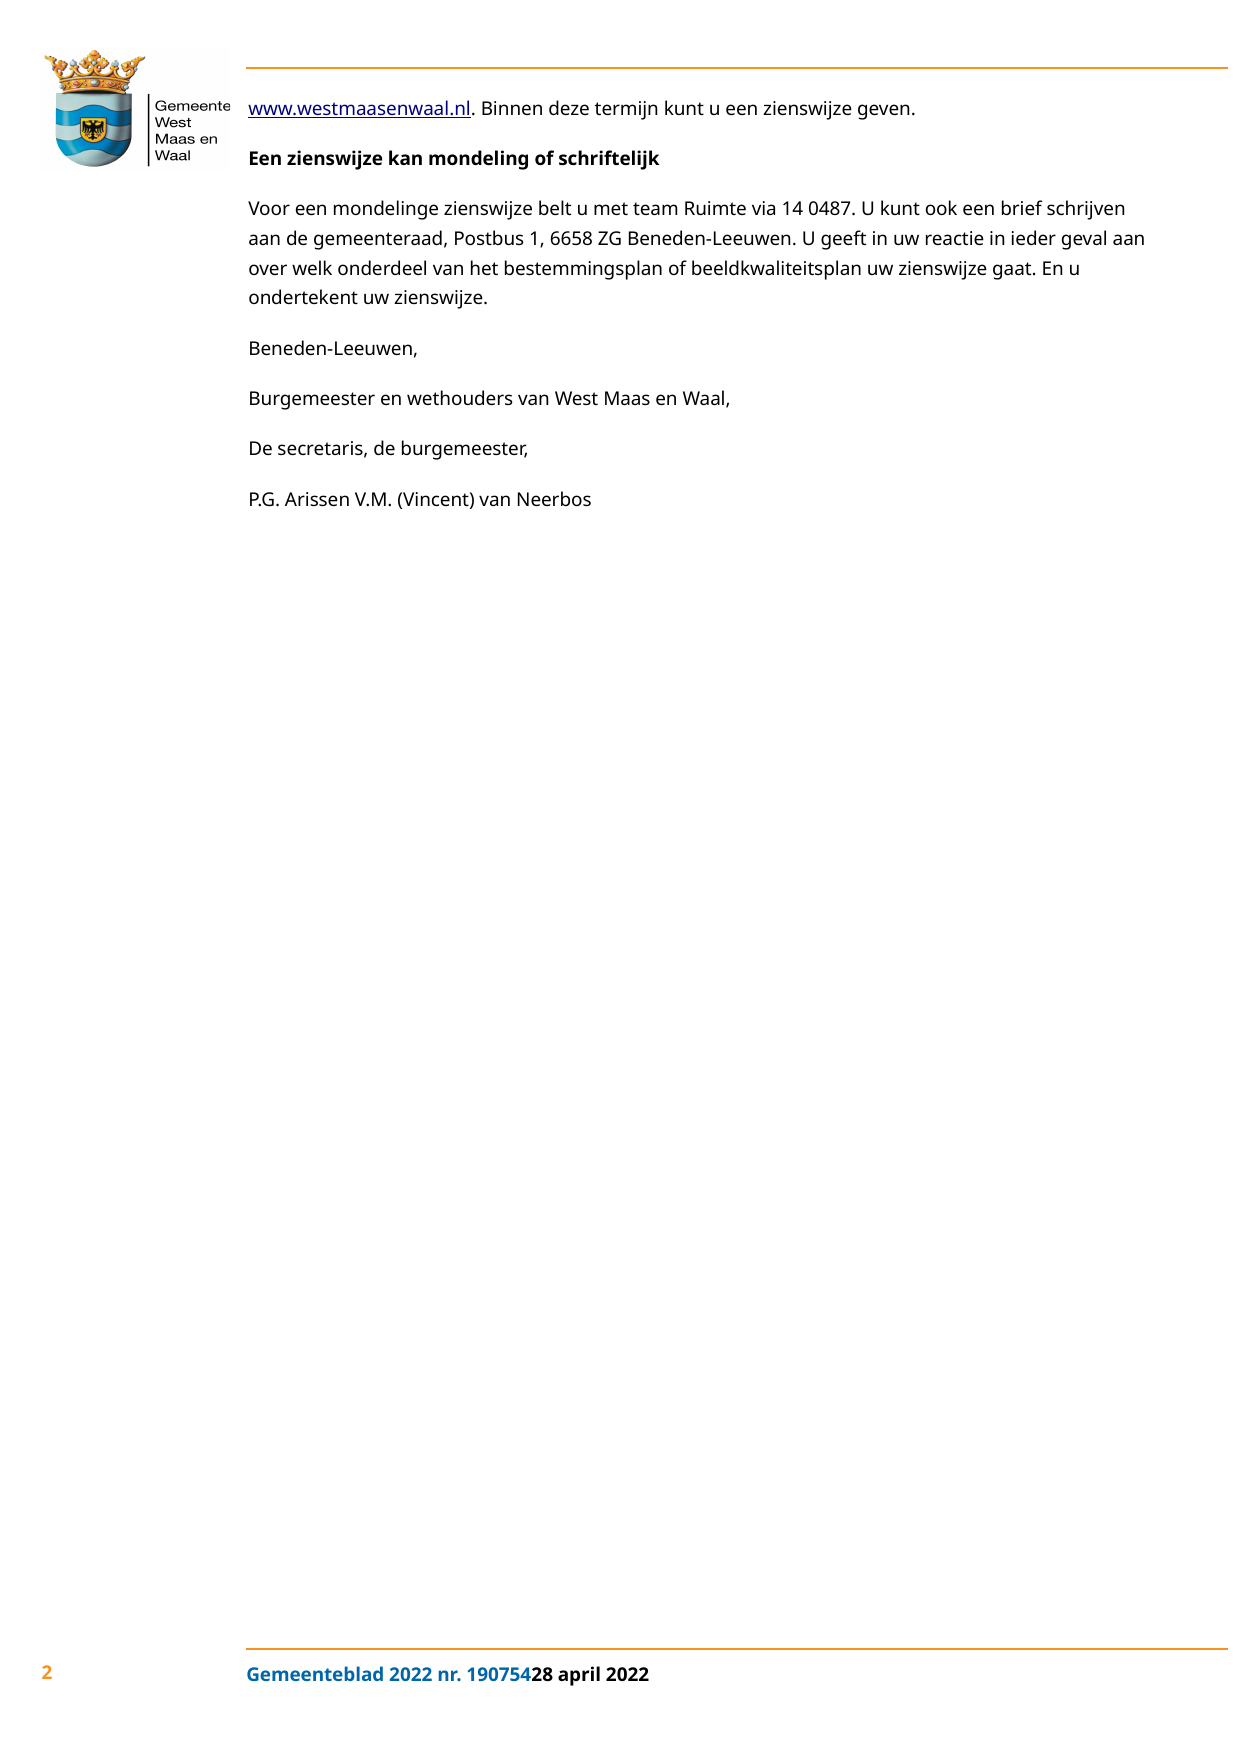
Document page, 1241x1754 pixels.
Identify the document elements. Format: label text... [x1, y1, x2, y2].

text P.G. Arissen V.M. (Vincent) van Neerbos [248, 486, 1152, 512]
text Een zienswijze kan mondeling of schriftelijk [248, 145, 1152, 171]
text www.westmaasenwaal.nl. Binnen deze termijn kunt u een zienswijze geven. [248, 95, 1152, 121]
text Burgemeester en wethouders van West Maas en Waal, [248, 385, 1152, 411]
text Beneden-Leeuwen, [248, 335, 1152, 361]
text De secretaris, de burgemeester, [248, 436, 1152, 461]
picture [41, 47, 231, 172]
text Voor een mondelinge zienswijze belt u met team Ruimte via 14 0487. U kunt ook een brief schrijven aan de gemeenteraad, Postbus 1, 6658 ZG Beneden-Leeuwen. U geeft in uw reactie in ieder geval aan over welk onderdeel van het bestemmingsplan of beeldkwaliteitsplan uw zienswijze gaat. En u ondertekent uw zienswijze. [248, 196, 1152, 310]
